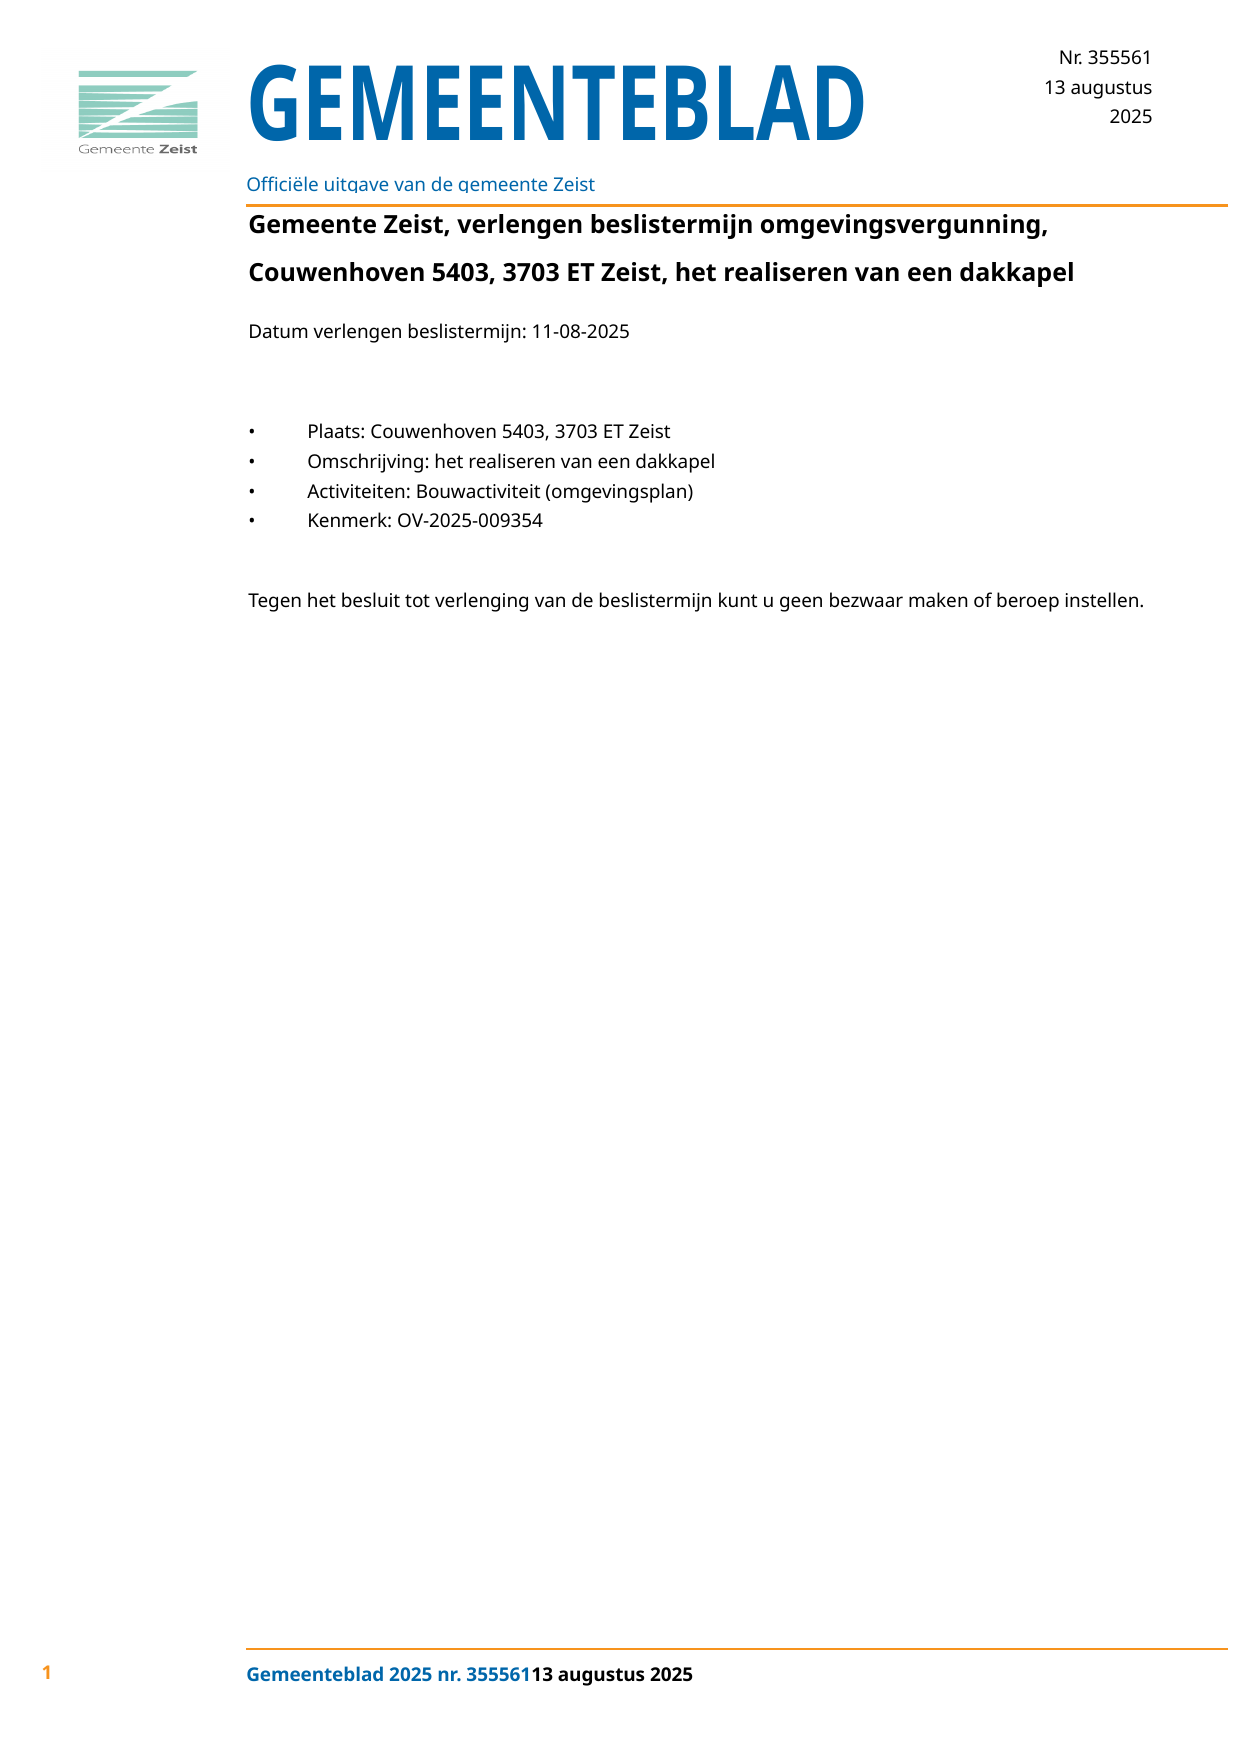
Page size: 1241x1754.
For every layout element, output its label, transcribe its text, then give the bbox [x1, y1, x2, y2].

picture [41, 47, 231, 172]
list Kenmerk: OV-2025-009354 [248, 507, 1152, 533]
list Plaats: Couwenhoven 5403, 3703 ET Zeist [248, 419, 1152, 444]
text Gemeente Zeist, verlengen beslistermijn omgevingsvergunning, Couwenhoven 5403, 3703 ET Zeist, het realiseren van een dakkapel [248, 207, 1152, 288]
list Omschrijving: het realiseren van een dakkapel [248, 448, 1152, 474]
text Datum verlengen beslistermijn: 11-08-2025 [248, 318, 1152, 344]
text Tegen het besluit tot verlenging van de beslistermijn kunt u geen bezwaar maken of beroep instellen. [248, 587, 1152, 613]
list Activiteiten: Bouwactiviteit (omgevingsplan) [248, 478, 1152, 504]
